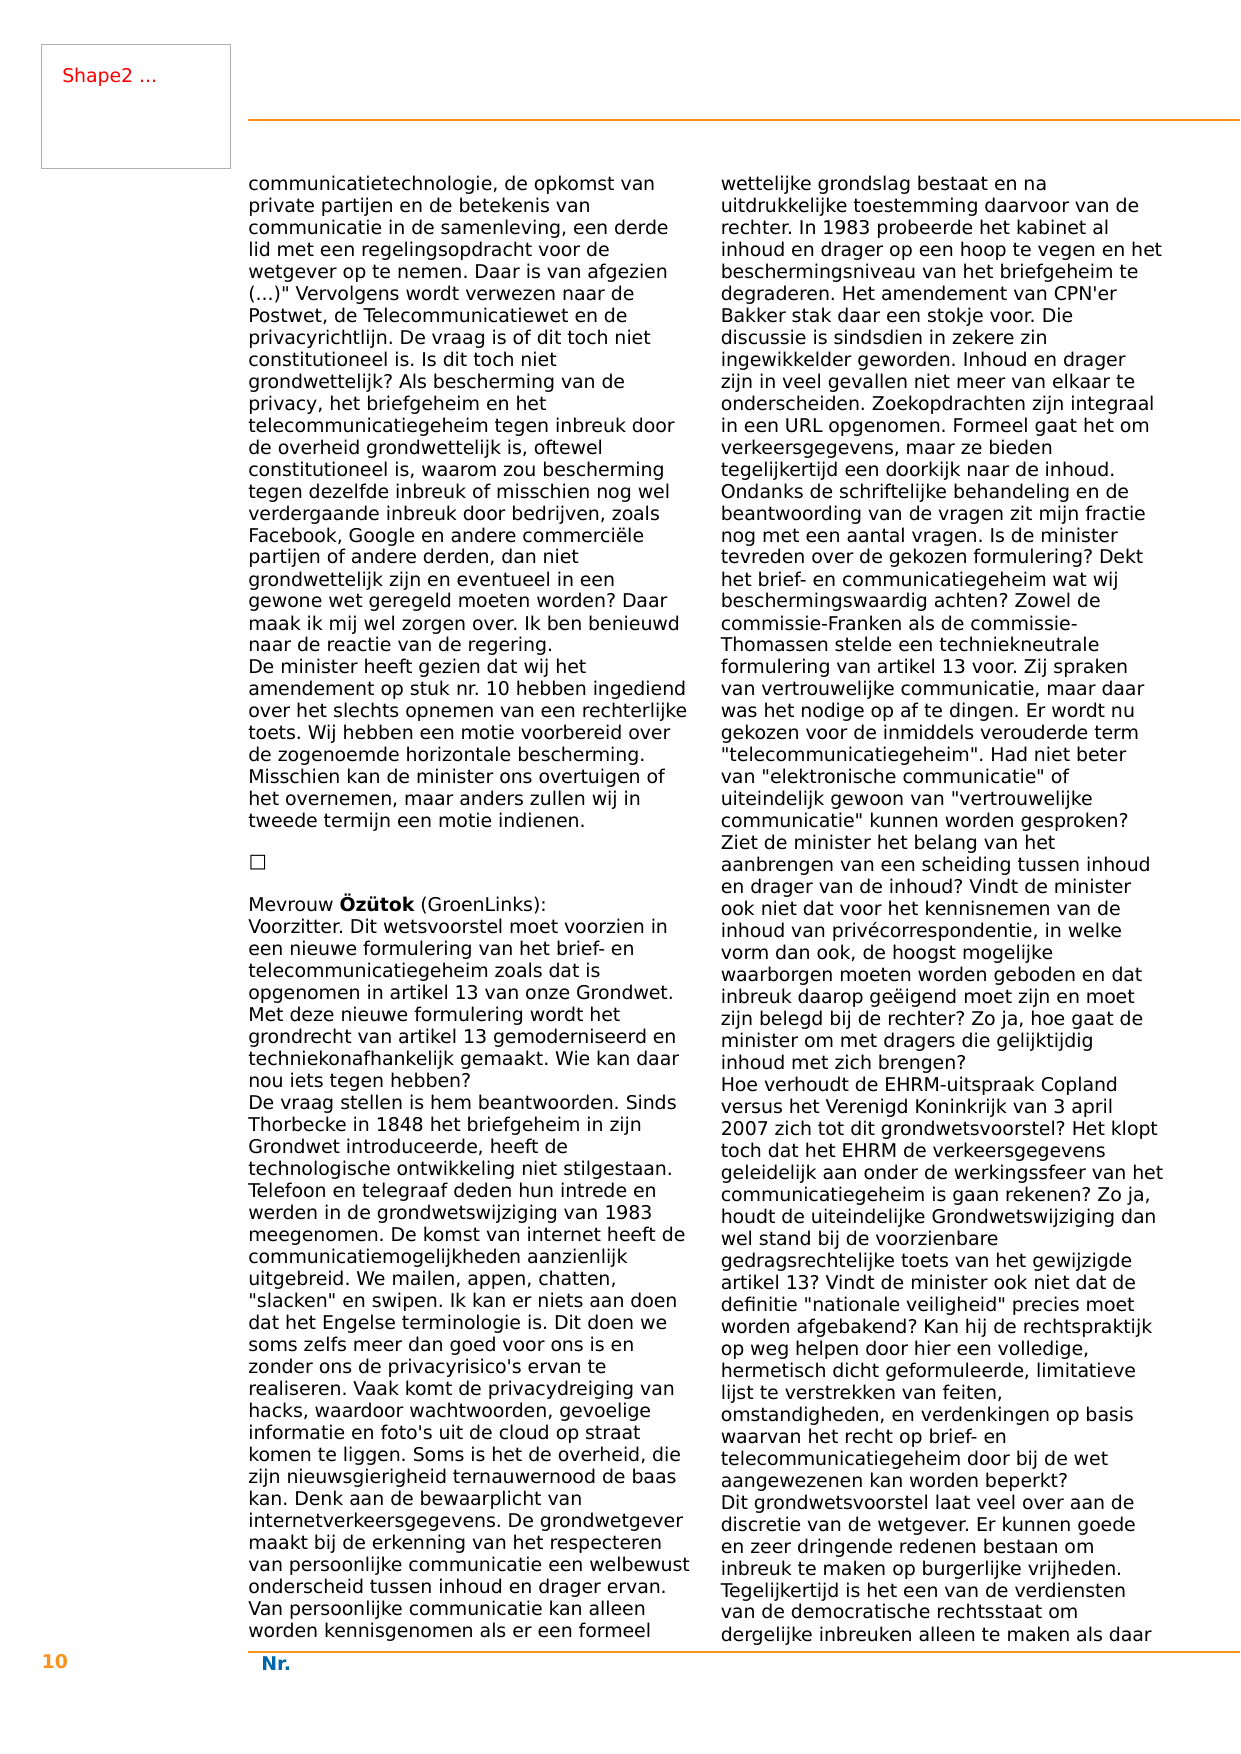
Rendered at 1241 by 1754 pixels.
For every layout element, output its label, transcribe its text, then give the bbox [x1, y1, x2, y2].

text Voorzitter. Dit wetsvoorstel moet voorzien in een nieuwe formulering van het brief- en telecommunicatiegeheim zoals dat is opgenomen in artikel 13 van onze Grondwet. Met deze nieuwe formulering wordt het grondrecht van artikel 13 gemoderniseerd en techniekonafhankelijk gemaakt. Wie kan daar nou iets tegen hebben? [248, 916, 691, 1092]
text De vraag stellen is hem beantwoorden. Sinds Thorbecke in 1848 het briefgeheim in zijn Grondwet introduceerde, heeft de technologische ontwikkeling niet stilgestaan. Telefoon en telegraaf deden hun intrede en werden in de grondwetswijziging van 1983 meegenomen. De komst van internet heeft de communicatiemogelijkheden aanzienlijk uitgebreid. We mailen, appen, chatten, "slacken" en swipen. Ik kan er niets aan doen dat het Engelse terminologie is. Dit doen we soms zelfs meer dan goed voor ons is en zonder ons de privacyrisico's ervan te realiseren. Vaak komt de privacydreiging van hacks, waardoor wachtwoorden, gevoelige informatie en foto's uit de cloud op straat komen te liggen. Soms is het de overheid, die zijn nieuwsgierigheid ternauwernood de baas kan. Denk aan de bewaarplicht van internetverkeersgegevens. De grondwetgever maakt bij de erkenning van het respecteren van persoonlijke communicatie een welbewust onderscheid tussen inhoud en drager ervan. Van persoonlijke communicatie kan alleen worden kennisgenomen als er een formeel [248, 1092, 691, 1641]
text Hoe verhoudt de EHRM-uitspraak Copland versus het Verenigd Koninkrijk van 3 april 2007 zich tot dit grondwetsvoorstel? Het klopt toch dat het EHRM de verkeersgegevens geleidelijk aan onder de werkingssfeer van het communicatiegeheim is gaan rekenen? Zo ja, houdt de uiteindelijke Grondwetswijziging dan wel stand bij de voorzienbare gedragsrechtelijke toets van het gewijzigde artikel 13? Vindt de minister ook niet dat de definitie "nationale veiligheid" precies moet worden afgebakend? Kan hij de rechtspraktijk op weg helpen door hier een volledige, hermetisch dicht geformuleerde, limitatieve lijst te verstrekken van feiten, omstandigheden, en verdenkingen op basis waarvan het recht op brief- en telecommunicatiegeheim door bij de wet aangewezenen kan worden beperkt? [721, 1074, 1163, 1492]
text ⬜ [248, 852, 691, 874]
text Ondanks de schriftelijke behandeling en de beantwoording van de vragen zit mijn fractie nog met een aantal vragen. Is de minister tevreden over de gekozen formulering? Dekt het brief- en communicatiegeheim wat wij beschermingswaardig achten? Zowel de commissie-Franken als de commissie-Thomassen stelde een techniekneutrale formulering van artikel 13 voor. Zij spraken van vertrouwelijke communicatie, maar daar was het nodige op af te dingen. Er wordt nu gekozen voor de inmiddels verouderde term "telecommunicatiegeheim". Had niet beter van "elektronische communicatie" of uiteindelijk gewoon van "vertrouwelijke communicatie" kunnen worden gesproken? Ziet de minister het belang van het aanbrengen van een scheiding tussen inhoud en drager van de inhoud? Vindt de minister ook niet dat voor het kennisnemen van de inhoud van privécorrespondentie, in welke vorm dan ook, de hoogst mogelijke waarborgen moeten worden geboden en dat inbreuk daarop geëigend moet zijn en moet zijn belegd bij de rechter? Zo ja, hoe gaat de minister om met dragers die gelijktijdig inhoud met zich brengen? [721, 481, 1163, 1074]
text communicatietechnologie, de opkomst van private partijen en de betekenis van communicatie in de samenleving, een derde lid met een regelingsopdracht voor de wetgever op te nemen. Daar is van afgezien (...)" Vervolgens wordt verwezen naar de Postwet, de Telecommunicatiewet en de privacyrichtlijn. De vraag is of dit toch niet constitutioneel is. Is dit toch niet grondwettelijk? Als bescherming van de privacy, het briefgeheim en het telecommunicatiegeheim tegen inbreuk door de overheid grondwettelijk is, oftewel constitutioneel is, waarom zou bescherming tegen dezelfde inbreuk of misschien nog wel verdergaande inbreuk door bedrijven, zoals Facebook, Google en andere commerciële partijen of andere derden, dan niet grondwettelijk zijn en eventueel in een gewone wet geregeld moeten worden? Daar maak ik mij wel zorgen over. Ik ben benieuwd naar de reactie van de regering. [248, 173, 691, 656]
text De minister heeft gezien dat wij het amendement op stuk nr. 10 hebben ingediend over het slechts opnemen van een rechterlijke toets. Wij hebben een motie voorbereid over de zogenoemde horizontale bescherming. Misschien kan de minister ons overtuigen of het overnemen, maar anders zullen wij in tweede termijn een motie indienen. [248, 656, 691, 832]
text Mevrouw Özütok (GroenLinks): [248, 894, 691, 916]
text Dit grondwetsvoorstel laat veel over aan de discretie van de wetgever. Er kunnen goede en zeer dringende redenen bestaan om inbreuk te maken op burgerlijke vrijheden. Tegelijkertijd is het een van de verdiensten van de democratische rechtsstaat om dergelijke inbreuken alleen te maken als daar [721, 1492, 1163, 1645]
text wettelijke grondslag bestaat en na uitdrukkelijke toestemming daarvoor van de rechter. In 1983 probeerde het kabinet al inhoud en drager op een hoop te vegen en het beschermingsniveau van het briefgeheim te degraderen. Het amendement van CPN'er Bakker stak daar een stokje voor. Die discussie is sindsdien in zekere zin ingewikkelder geworden. Inhoud en drager zijn in veel gevallen niet meer van elkaar te onderscheiden. Zoekopdrachten zijn integraal in een URL opgenomen. Formeel gaat het om verkeersgegevens, maar ze bieden tegelijkertijd een doorkijk naar de inhoud. [721, 173, 1163, 481]
